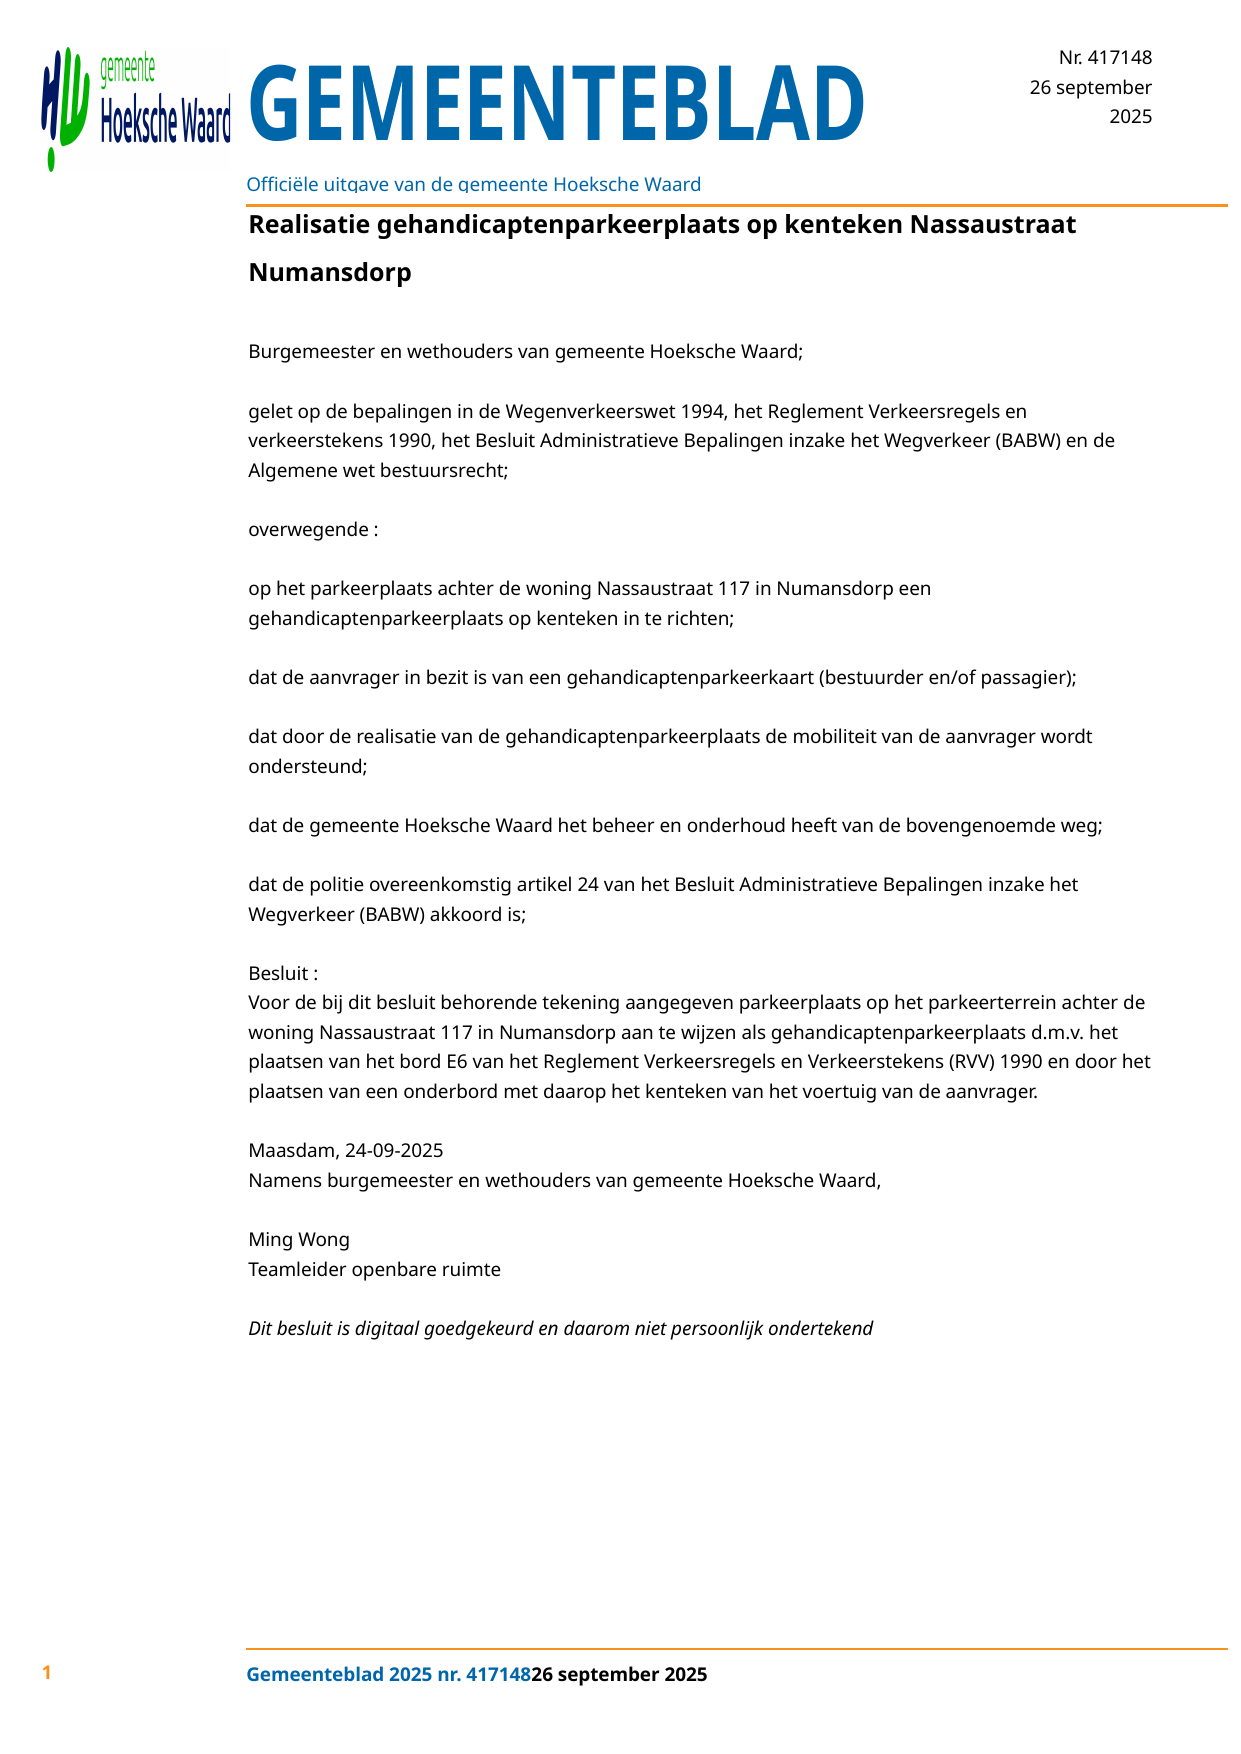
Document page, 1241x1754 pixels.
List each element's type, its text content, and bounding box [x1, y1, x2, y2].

text Ming Wong [248, 1226, 1152, 1252]
text Realisatie gehandicaptenparkeerplaats op kenteken Nassaustraat Numansdorp [248, 207, 1152, 288]
text dat de gemeente Hoeksche Waard het beheer en onderhoud heeft van de bovengenoemde weg; [248, 812, 1152, 838]
text dat door de realisatie van de gehandicaptenparkeerplaats de mobiliteit van de aanvrager wordt ondersteund; [248, 723, 1152, 778]
text op het parkeerplaats achter de woning Nassaustraat 117 in Numansdorp een gehandicaptenparkeerplaats op kenteken in te richten; [248, 575, 1152, 631]
text Besluit : [248, 960, 1152, 986]
text dat de aanvrager in bezit is van een gehandicaptenparkeerkaart (bestuurder en/of passagier); [248, 664, 1152, 690]
text dat de politie overeenkomstig artikel 24 van het Besluit Administratieve Bepalingen inzake het Wegverkeer (BABW) akkoord is; [248, 871, 1152, 926]
text Dit besluit is digitaal goedgekeurd en daarom niet persoonlijk ondertekend [248, 1315, 1152, 1341]
text Maasdam, 24-09-2025 [248, 1137, 1152, 1163]
text Teamleider openbare ruimte [248, 1256, 1152, 1281]
text overwegende : [248, 516, 1152, 542]
text Burgemeester en wethouders van gemeente Hoeksche Waard; [248, 339, 1152, 364]
text gelet op de bepalingen in de Wegenverkeerswet 1994, het Reglement Verkeersregels en verkeerstekens 1990, het Besluit Administratieve Bepalingen inzake het Wegverkeer (BABW) en de Algemene wet bestuursrecht; [248, 398, 1152, 483]
picture [41, 47, 231, 172]
text Namens burgemeester en wethouders van gemeente Hoeksche Waard, [248, 1167, 1152, 1193]
text Voor de bij dit besluit behorende tekening aangegeven parkeerplaats op het parkeerterrein achter de woning Nassaustraat 117 in Numansdorp aan te wijzen als gehandicaptenparkeerplaats d.m.v. het plaatsen van het bord E6 van het Reglement Verkeersregels en Verkeerstekens (RVV) 1990 en door het plaatsen van een onderbord met daarop het kenteken van het voertuig van de aanvrager. [248, 989, 1152, 1104]
